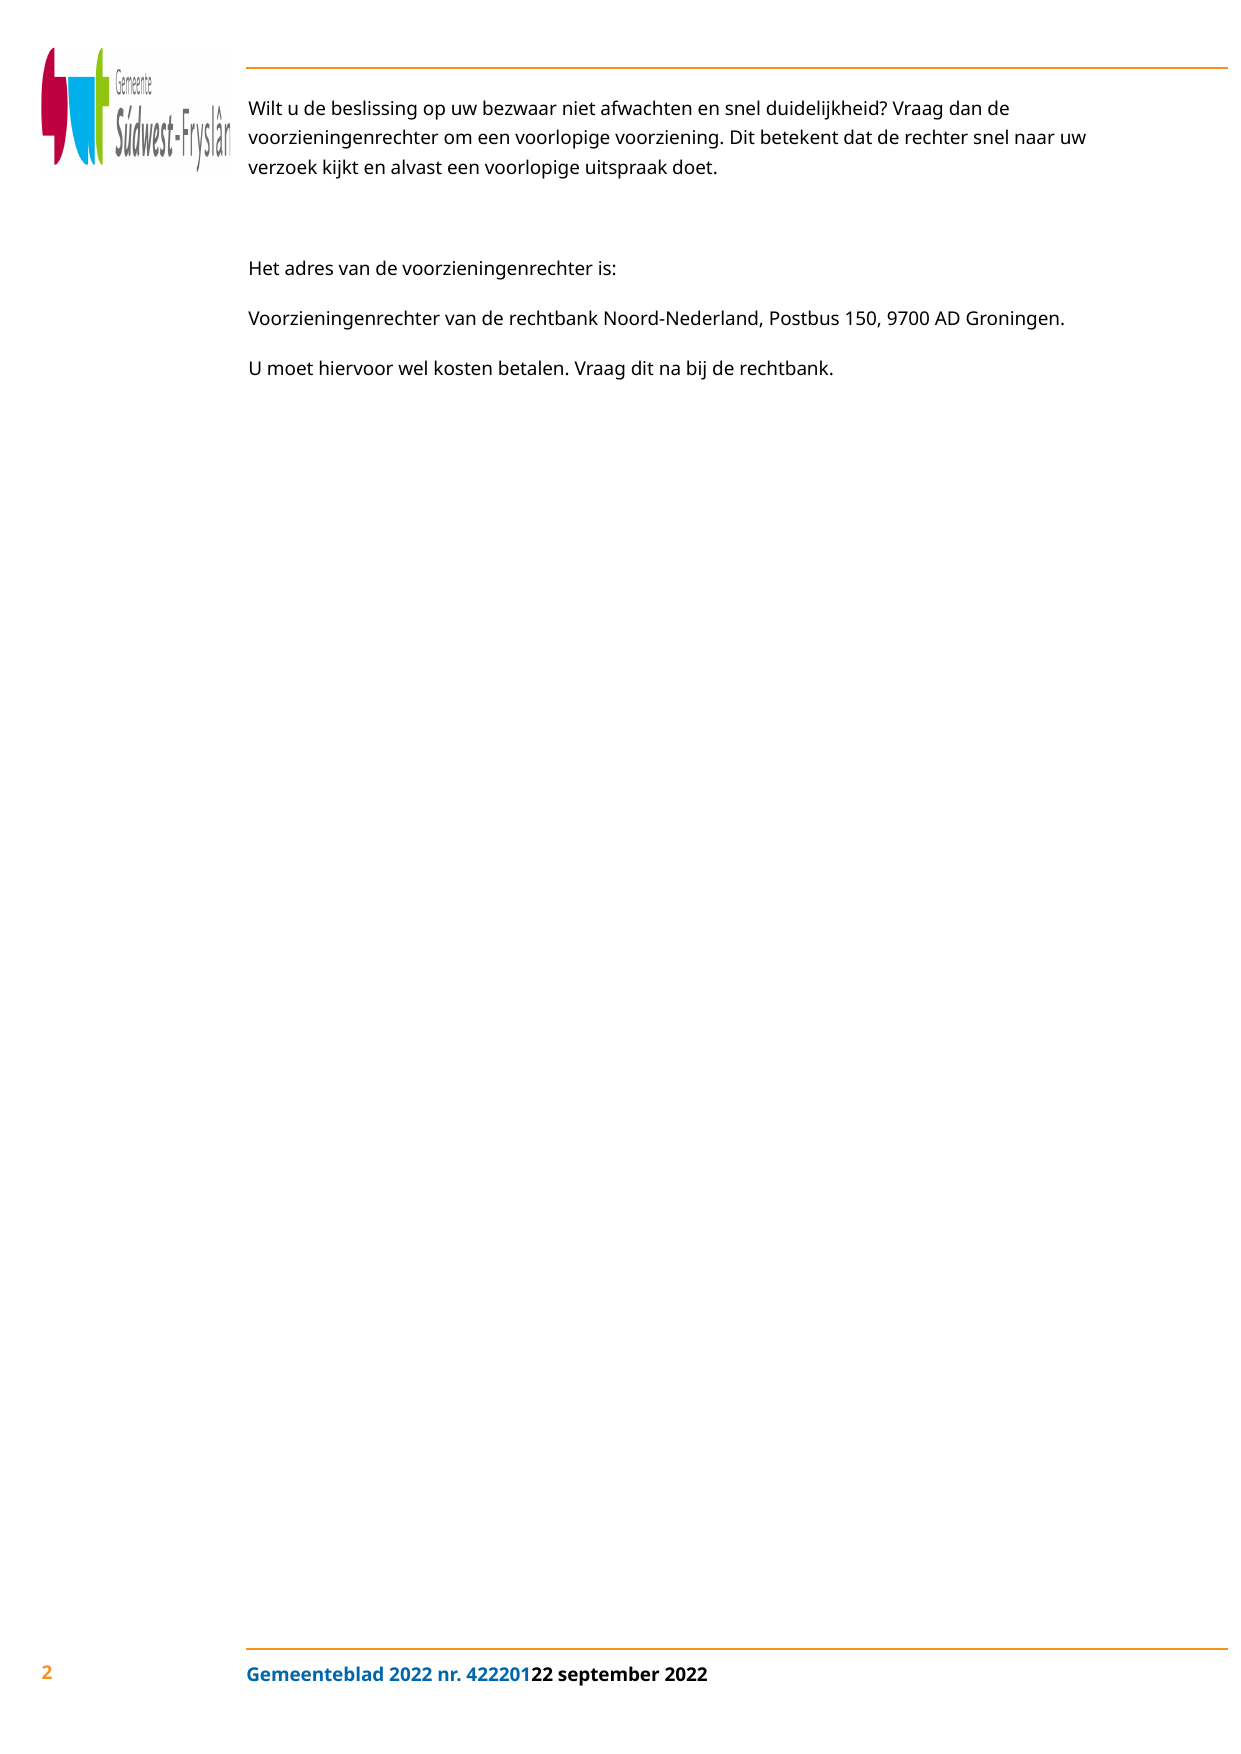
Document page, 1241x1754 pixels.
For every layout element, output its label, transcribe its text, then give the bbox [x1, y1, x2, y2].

picture [41, 47, 231, 172]
text U moet hiervoor wel kosten betalen. Vraag dit na bij de rechtbank. [248, 356, 1152, 381]
text Wilt u de beslissing op uw bezwaar niet afwachten en snel duidelijkheid? Vraag dan de voorzieningenrechter om een voorlopige voorziening. Dit betekent dat de rechter snel naar uw verzoek kijkt en alvast een voorlopige uitspraak doet. [248, 95, 1152, 180]
text Het adres van de voorzieningenrechter is: [248, 255, 1152, 281]
text Voorzieningenrechter van de rechtbank Noord-Nederland, Postbus 150, 9700 AD Groningen. [248, 305, 1152, 331]
